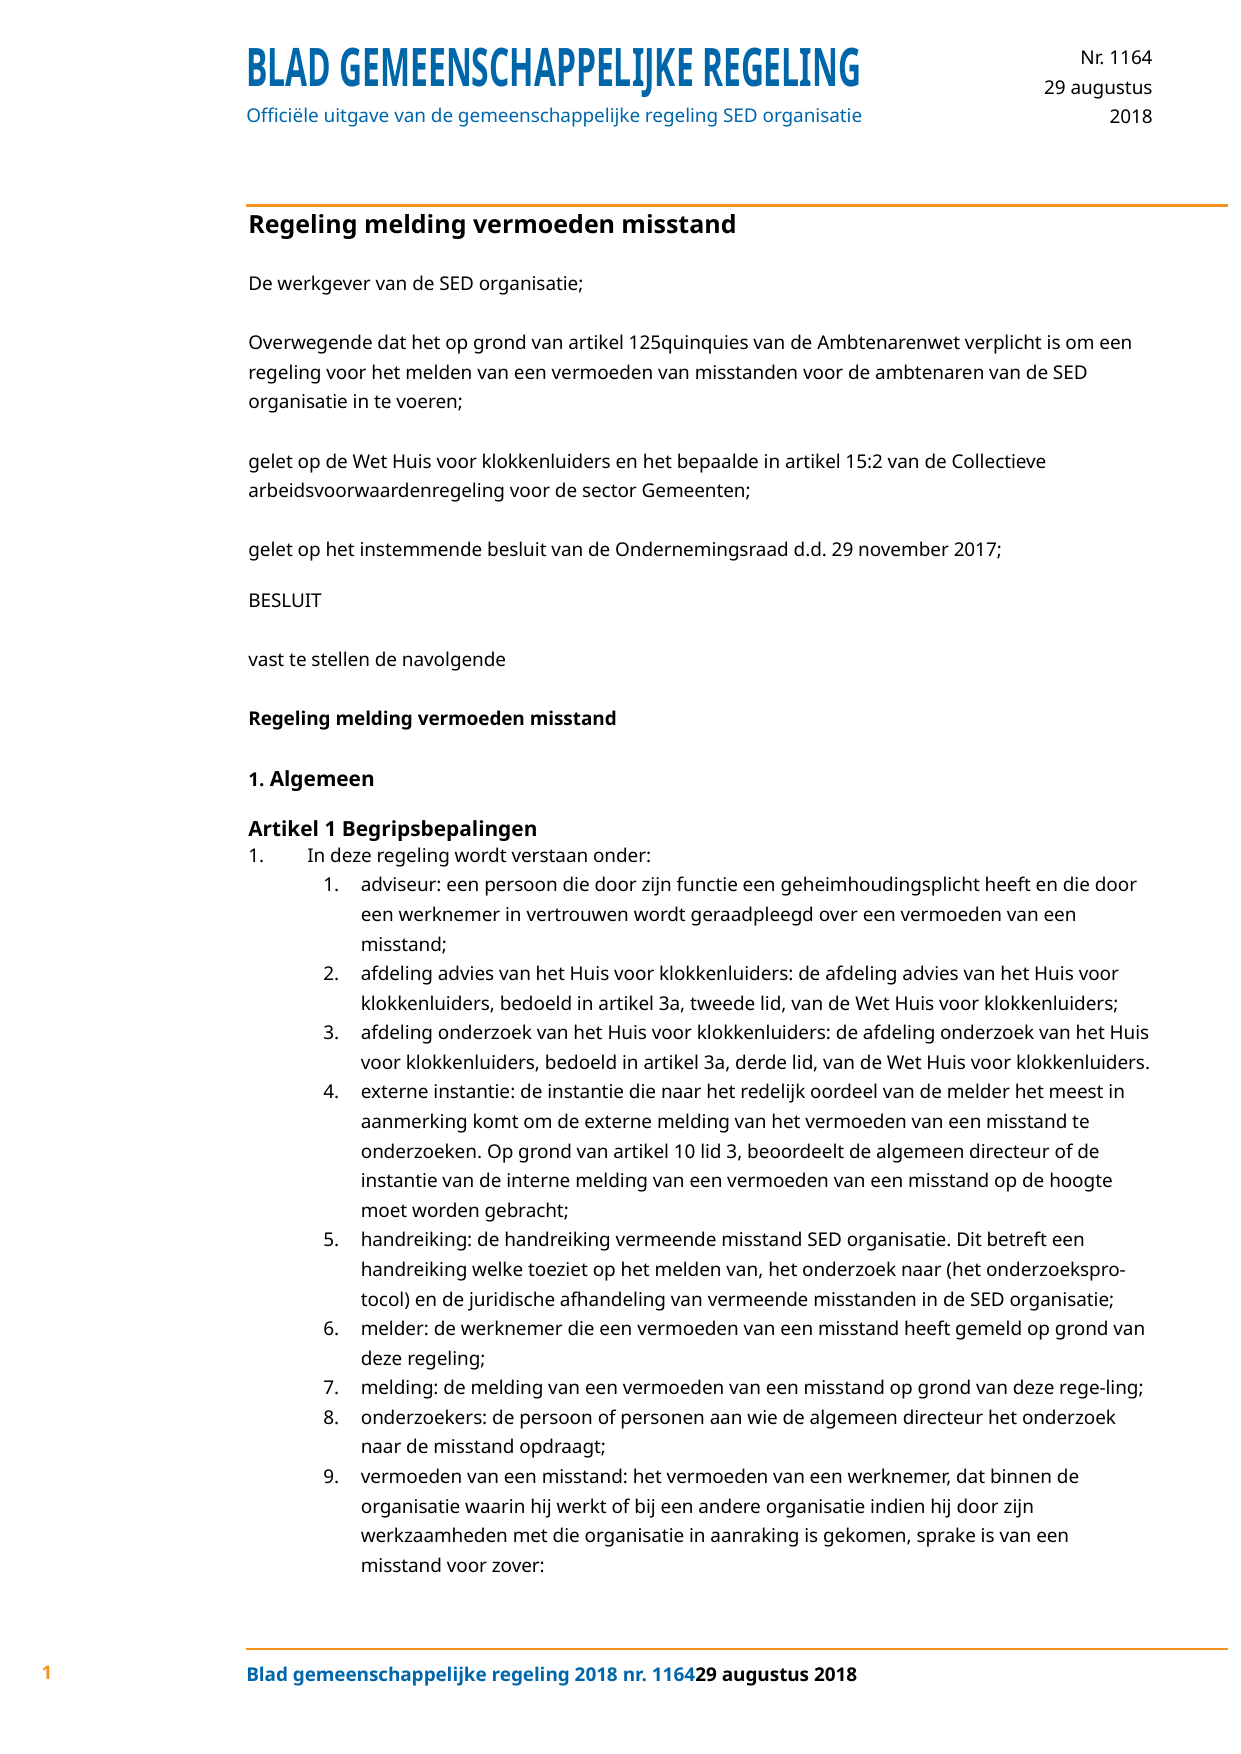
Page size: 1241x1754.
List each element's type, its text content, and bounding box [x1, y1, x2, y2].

list melding: de melding van een vermoeden van een misstand op grond van deze rege-ling; [323, 1374, 1152, 1400]
text Regeling melding vermoeden misstand [248, 207, 1152, 241]
list vermoeden van een misstand: het vermoeden van een werknemer, dat binnen de organisatie waarin hij werkt of bij een andere organisatie indien hij door zijn werkzaamheden met die organisatie in aanraking is gekomen, sprake is van een misstand voor zover: [323, 1463, 1152, 1578]
text gelet op de Wet Huis voor klokkenluiders en het bepaalde in artikel 15:2 van de Collectieve arbeidsvoorwaardenregeling voor de sector Gemeenten; [248, 448, 1152, 503]
text 1. Algemeen [248, 764, 1152, 793]
text De werkgever van de SED organisatie; [248, 270, 1152, 296]
picture [41, 47, 231, 172]
text Overwegende dat het op grond van artikel 125quinquies van de Ambtenarenwet verplicht is om een regeling voor het melden van een vermoeden van misstanden voor de ambtenaren van de SED organisatie in te voeren; [248, 329, 1152, 414]
text vast te stellen de navolgende [248, 646, 1152, 672]
text Regeling melding vermoeden misstand [248, 705, 1152, 731]
list adviseur: een persoon die door zijn functie een geheimhoudingsplicht heeft en die door een werknemer in vertrouwen wordt geraadpleegd over een vermoeden van een misstand; [323, 872, 1152, 957]
list afdeling advies van het Huis voor klokkenluiders: de afdeling advies van het Huis voor klokkenluiders, bedoeld in artikel 3a, tweede lid, van de Wet Huis voor klokkenluiders; [323, 960, 1152, 1016]
list externe instantie: de instantie die naar het redelijk oordeel van de melder het meest in aanmerking komt om de externe melding van het vermoeden van een misstand te onderzoeken. Op grond van artikel 10 lid 3, beoordeelt de algemeen directeur of de instantie van de interne melding van een vermoeden van een misstand op de hoogte moet worden gebracht; [323, 1079, 1152, 1223]
text BESLUIT [248, 587, 1152, 613]
list melder: de werknemer die een vermoeden van een misstand heeft gemeld op grond van deze regeling; [323, 1315, 1152, 1371]
list afdeling onderzoek van het Huis voor klokkenluiders: de afdeling onderzoek van het Huis voor klokkenluiders, bedoeld in artikel 3a, derde lid, van de Wet Huis voor klokkenluiders. [323, 1019, 1152, 1075]
list onderzoekers: de persoon of personen aan wie de algemeen directeur het onderzoek naar de misstand opdraagt; [323, 1404, 1152, 1459]
list In deze regeling wordt verstaan onder: [248, 842, 1152, 868]
list handreiking: de handreiking vermeende misstand SED organisatie. Dit betreft een handreiking welke toeziet op het melden van, het onderzoek naar (het onderzoekspro-tocol) en de juridische afhandeling van vermeende misstanden in de SED organisatie; [323, 1227, 1152, 1312]
text Artikel 1 Begripsbepalingen [248, 814, 1152, 842]
text gelet op het instemmende besluit van de Ondernemingsraad d.d. 29 november 2017; [248, 537, 1152, 562]
